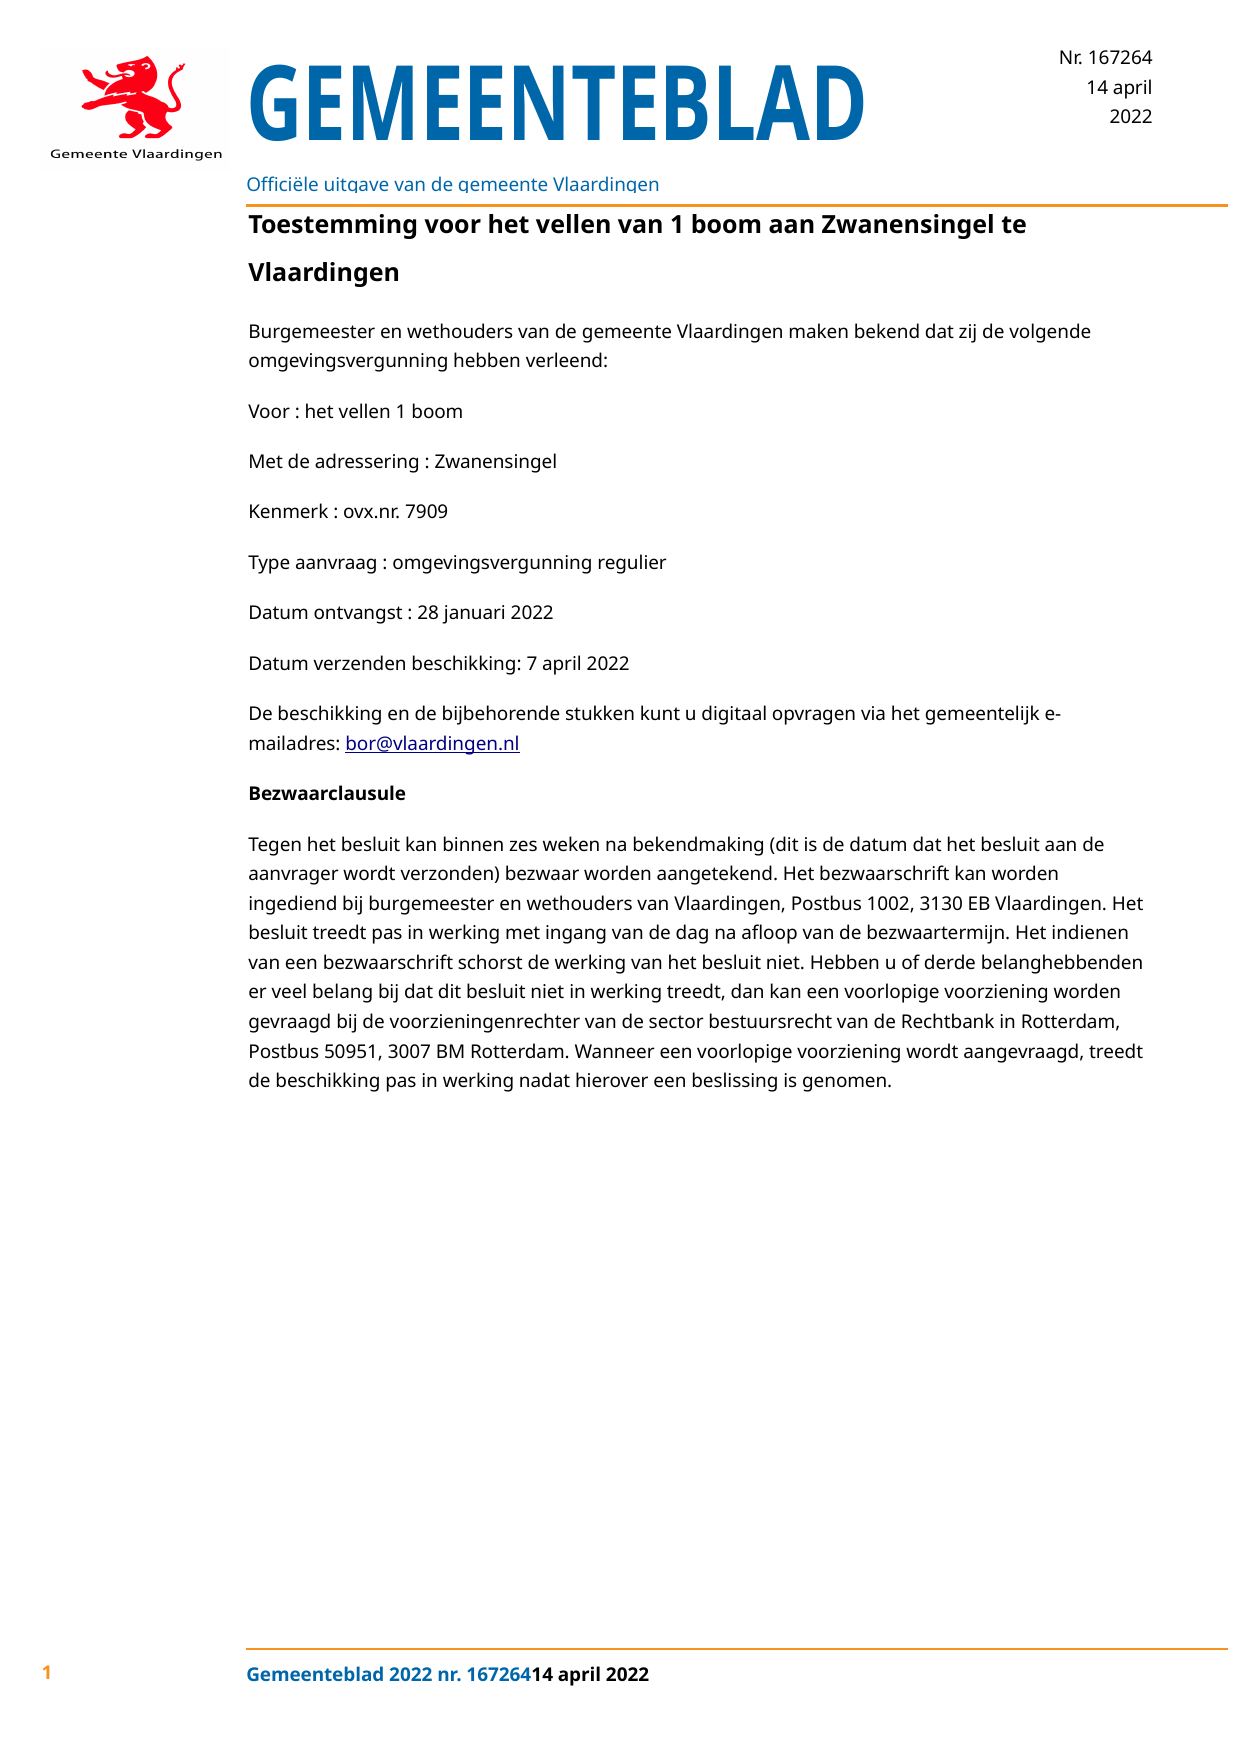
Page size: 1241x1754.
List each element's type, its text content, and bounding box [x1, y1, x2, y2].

text Tegen het besluit kan binnen zes weken na bekendmaking (dit is de datum dat het besluit aan de aanvrager wordt verzonden) bezwaar worden aangetekend. Het bezwaarschrift kan worden ingediend bij burgemeester en wethouders van Vlaardingen, Postbus 1002, 3130 EB Vlaardingen. Het besluit treedt pas in werking met ingang van de dag na afloop van de bezwaartermijn. Het indienen van een bezwaarschrift schorst de werking van het besluit niet. Hebben u of derde belanghebbenden er veel belang bij dat dit besluit niet in werking treedt, dan kan een voorlopige voorziening worden gevraagd bij de voorzieningenrechter van de sector bestuursrecht van de Rechtbank in Rotterdam, Postbus 50951, 3007 BM Rotterdam. Wanneer een voorlopige voorziening wordt aangevraagd, treedt de beschikking pas in werking nadat hierover een beslissing is genomen. [248, 831, 1152, 1093]
text Toestemming voor het vellen van 1 boom aan Zwanensingel te Vlaardingen [248, 207, 1152, 288]
text Met de adressering : Zwanensingel [248, 448, 1152, 474]
text Datum ontvangst : 28 januari 2022 [248, 599, 1152, 625]
picture [41, 47, 231, 172]
text Bezwaarclausule [248, 780, 1152, 806]
text Voor : het vellen 1 boom [248, 398, 1152, 424]
text Type aanvraag : omgevingsvergunning regulier [248, 549, 1152, 575]
text Burgemeester en wethouders van de gemeente Vlaardingen maken bekend dat zij de volgende omgevingsvergunning hebben verleend: [248, 318, 1152, 373]
text Datum verzenden beschikking: 7 april 2022 [248, 650, 1152, 676]
text Kenmerk : ovx.nr. 7909 [248, 499, 1152, 524]
text De beschikking en de bijbehorende stukken kunt u digitaal opvragen via het gemeentelijk e-mailadres: bor@vlaardingen.nl [248, 700, 1152, 756]
